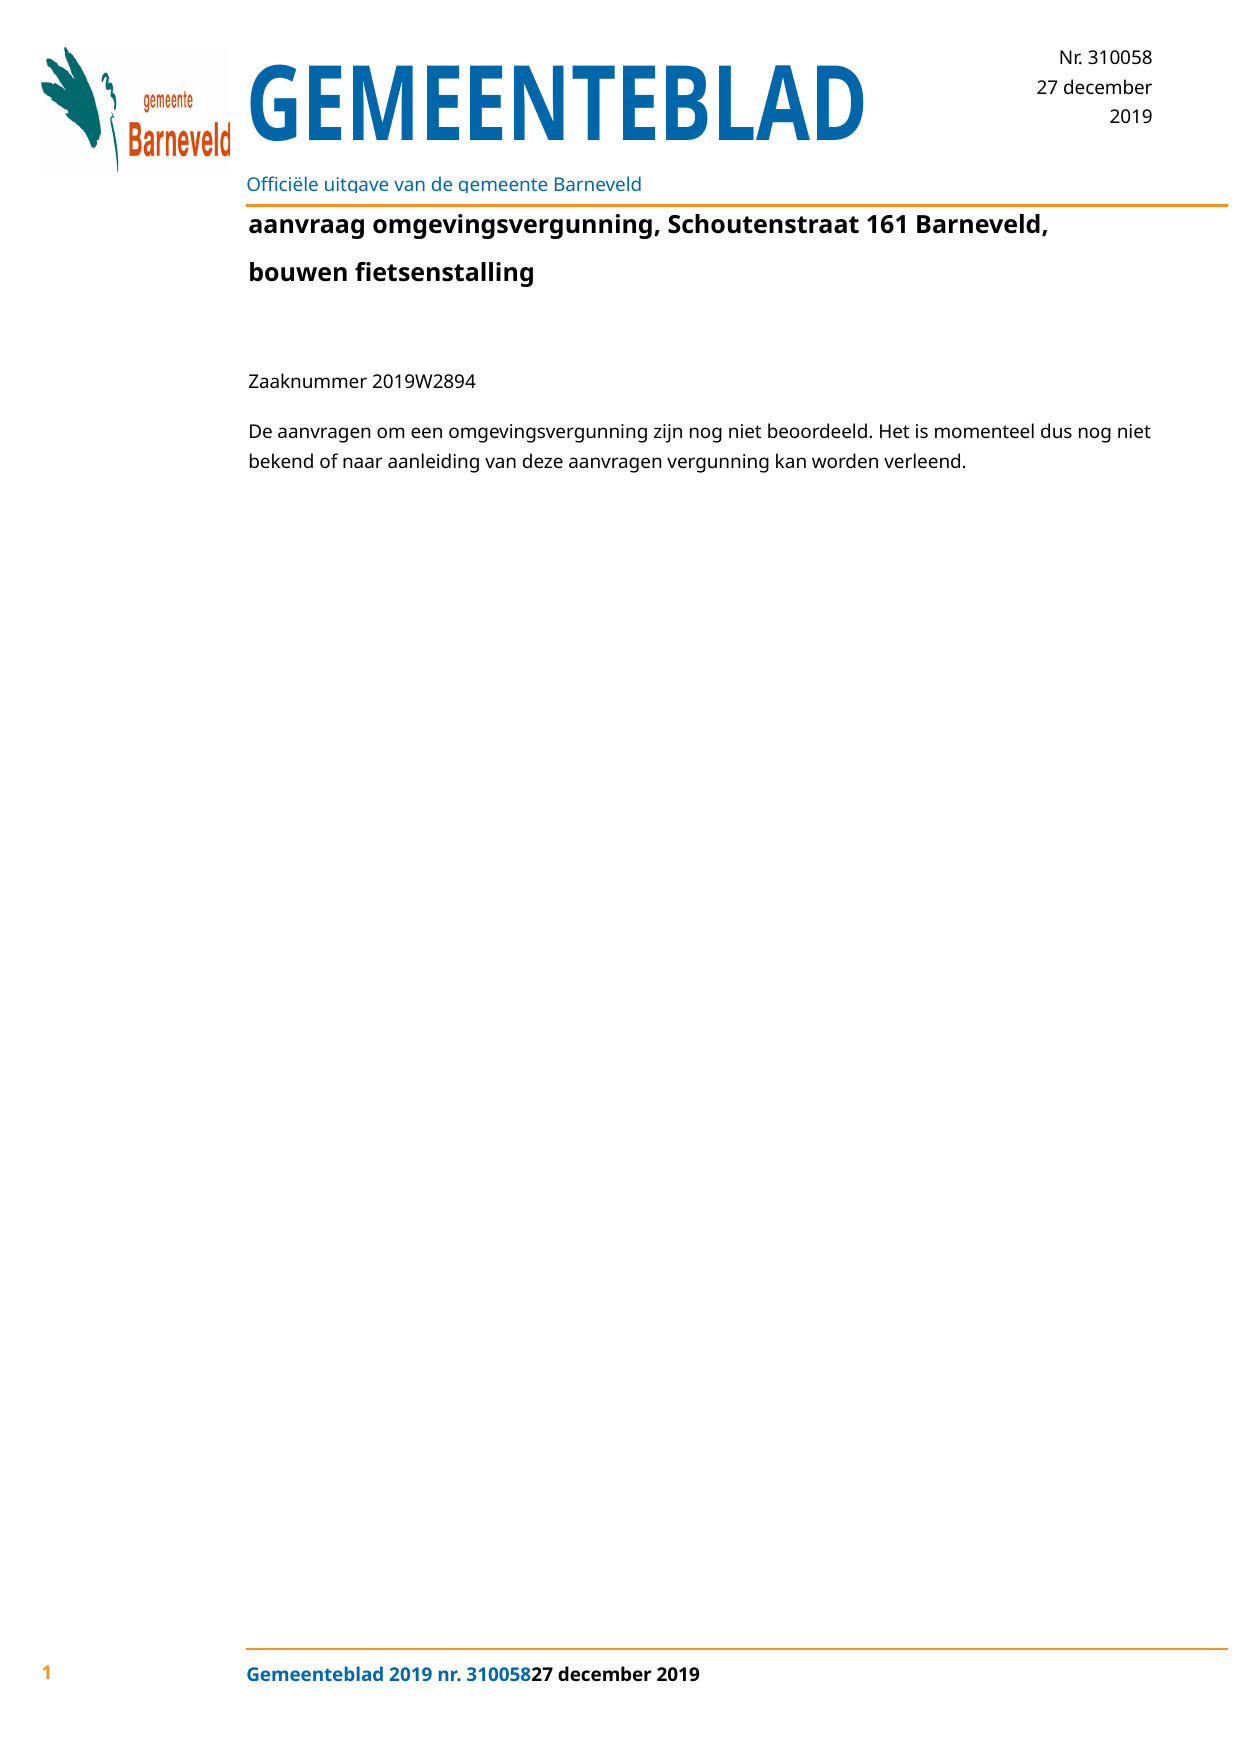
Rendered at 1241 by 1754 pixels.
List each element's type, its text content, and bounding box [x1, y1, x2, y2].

text De aanvragen om een omgevingsvergunning zijn nog niet beoordeeld. Het is momenteel dus nog niet bekend of naar aanleiding van deze aanvragen vergunning kan worden verleend. [248, 419, 1152, 474]
picture [41, 47, 231, 172]
text aanvraag omgevingsvergunning, Schoutenstraat 161 Barneveld, bouwen fietsenstalling [248, 207, 1152, 288]
text Zaaknummer 2019W2894 [248, 368, 1152, 394]
